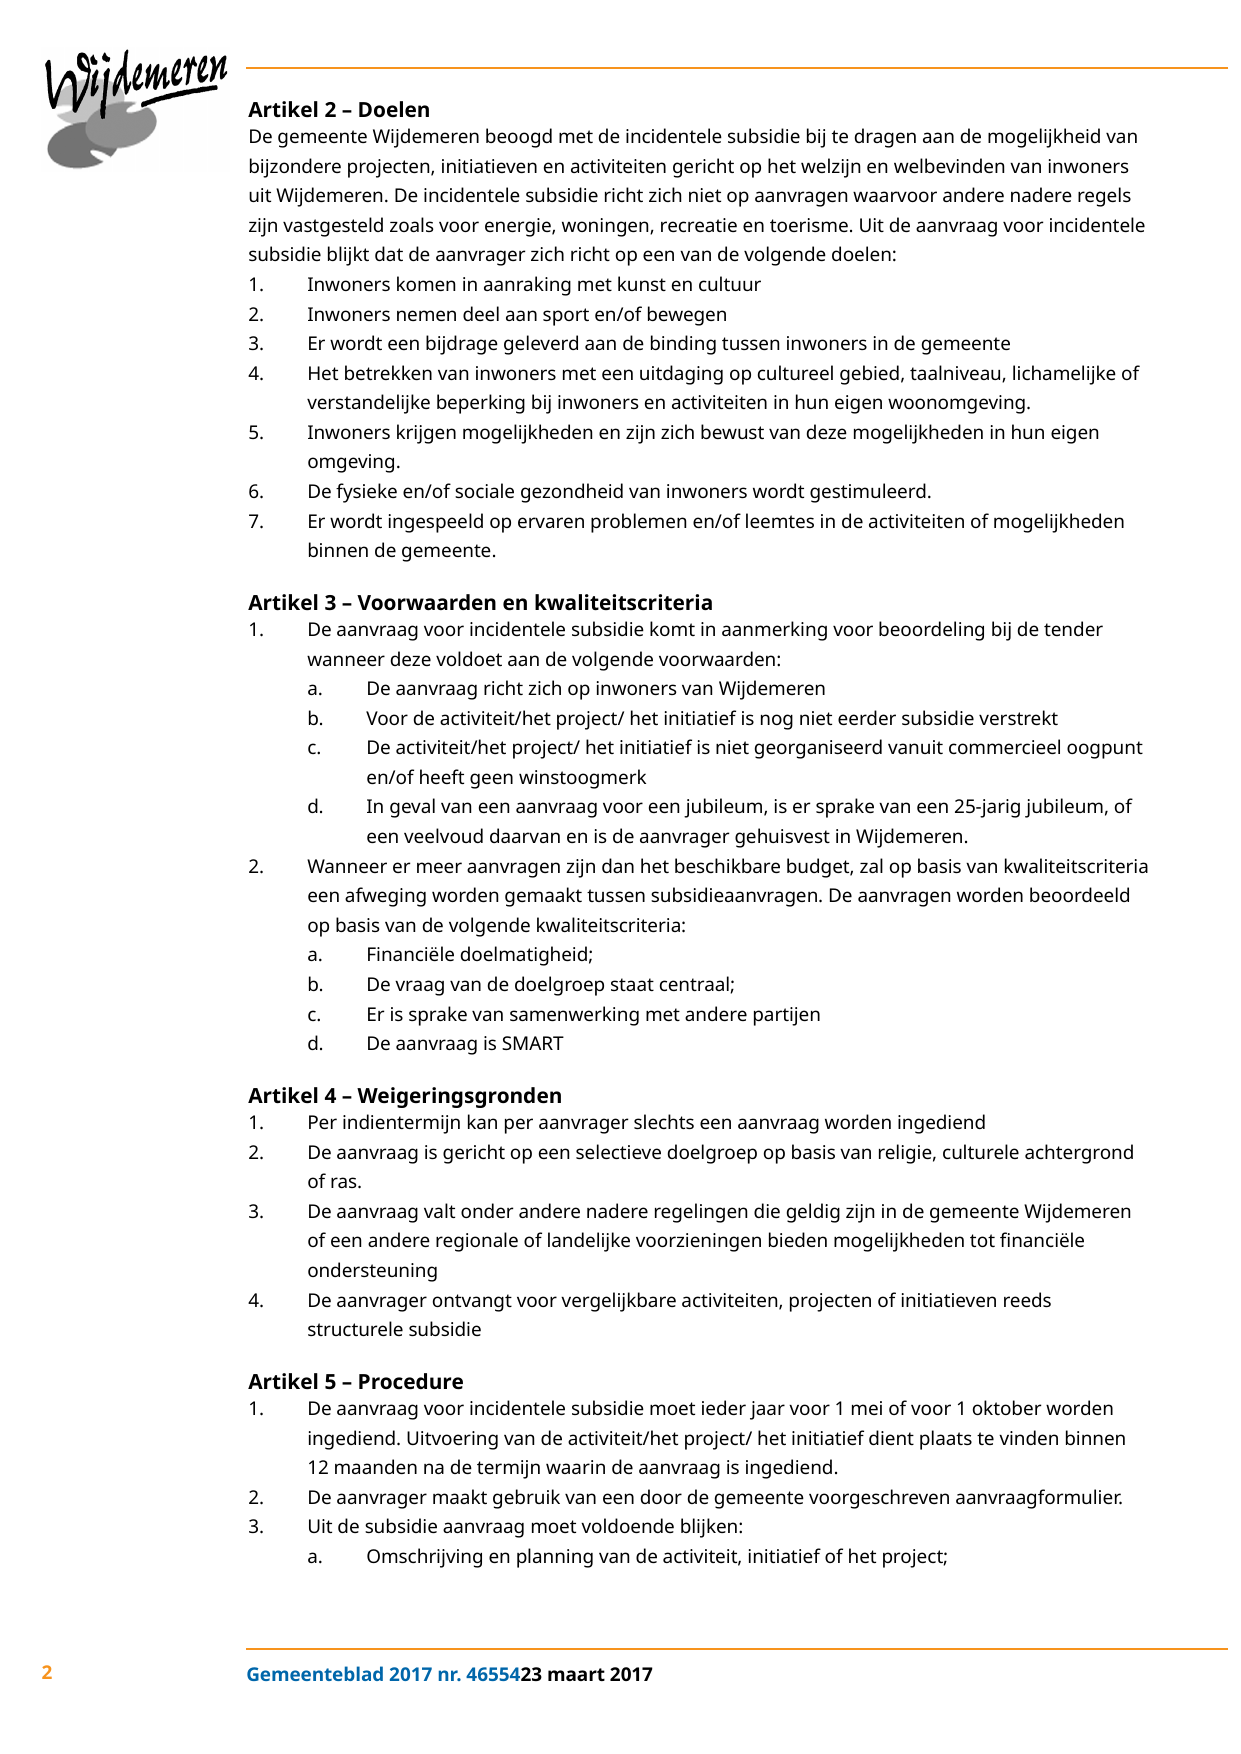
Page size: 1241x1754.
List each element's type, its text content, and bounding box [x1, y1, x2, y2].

list Inwoners nemen deel aan sport en/of bewegen [248, 301, 1152, 326]
list De vraag van de doelgroep staat centraal; [307, 971, 1152, 997]
list De aanvraag richt zich op inwoners van Wijdemeren [307, 675, 1152, 701]
list Inwoners krijgen mogelijkheden en zijn zich bewust van deze mogelijkheden in hun eigen omgeving. [248, 419, 1152, 474]
list De activiteit/het project/ het initiatief is niet georganiseerd vanuit commercieel oogpunt en/of heeft geen winstoogmerk [307, 734, 1152, 790]
list De fysieke en/of sociale gezondheid van inwoners wordt gestimuleerd. [248, 478, 1152, 504]
list De aanvraag valt onder andere nadere regelingen die geldig zijn in de gemeente Wijdemeren of een andere regionale of landelijke voorzieningen bieden mogelijkheden tot financiële ondersteuning [248, 1198, 1152, 1283]
list Financiële doelmatigheid; [307, 942, 1152, 967]
list Wanneer er meer aanvragen zijn dan het beschikbare budget, zal op basis van kwaliteitscriteria een afweging worden gemaakt tussen subsidieaanvragen. De aanvragen worden beoordeeld op basis van de volgende kwaliteitscriteria: [248, 853, 1152, 938]
list Per indientermijn kan per aanvrager slechts een aanvraag worden ingediend [248, 1109, 1152, 1135]
list Er wordt ingespeeld op ervaren problemen en/of leemtes in de activiteiten of mogelijkheden binnen de gemeente. [248, 508, 1152, 563]
list Er is sprake van samenwerking met andere partijen [307, 1001, 1152, 1027]
text De gemeente Wijdemeren beoogd met de incidentele subsidie bij te dragen aan de mogelijkheid van bijzondere projecten, initiatieven en activiteiten gericht op het welzijn en welbevinden van inwoners uit Wijdemeren. De incidentele subsidie richt zich niet op aanvragen waarvoor andere nadere regels zijn vastgesteld zoals voor energie, woningen, recreatie en toerisme. Uit de aanvraag voor incidentele subsidie blijkt dat de aanvrager zich richt op een van de volgende doelen: [248, 123, 1152, 267]
text Artikel 5 – Procedure [248, 1367, 1152, 1395]
list De aanvraag voor incidentele subsidie moet ieder jaar voor 1 mei of voor 1 oktober worden ingediend. Uitvoering van de activiteit/het project/ het initiatief dient plaats te vinden binnen 12 maanden na de termijn waarin de aanvraag is ingediend. [248, 1395, 1152, 1480]
picture [41, 47, 231, 172]
list De aanvrager maakt gebruik van een door de gemeente voorgeschreven aanvraagformulier. [248, 1484, 1152, 1510]
list De aanvraag voor incidentele subsidie komt in aanmerking voor beoordeling bij de tender wanneer deze voldoet aan de volgende voorwaarden: [248, 616, 1152, 672]
list Voor de activiteit/het project/ het initiatief is nog niet eerder subsidie verstrekt [307, 705, 1152, 731]
text Artikel 3 – Voorwaarden en kwaliteitscriteria [248, 588, 1152, 616]
list Er wordt een bijdrage geleverd aan de binding tussen inwoners in de gemeente [248, 330, 1152, 356]
list De aanvraag is SMART [307, 1030, 1152, 1056]
list Het betrekken van inwoners met een uitdaging op cultureel gebied, taalniveau, lichamelijke of verstandelijke beperking bij inwoners en activiteiten in hun eigen woonomgeving. [248, 360, 1152, 415]
text Artikel 4 – Weigeringsgronden [248, 1081, 1152, 1109]
list De aanvraag is gericht op een selectieve doelgroep op basis van religie, culturele achtergrond of ras. [248, 1139, 1152, 1194]
list Uit de subsidie aanvraag moet voldoende blijken: [248, 1513, 1152, 1539]
list Omschrijving en planning van de activiteit, initiatief of het project; [307, 1543, 1152, 1569]
text Artikel 2 – Doelen [248, 95, 1152, 123]
list In geval van een aanvraag voor een jubileum, is er sprake van een 25-jarig jubileum, of een veelvoud daarvan en is de aanvrager gehuisvest in Wijdemeren. [307, 794, 1152, 849]
list De aanvrager ontvangt voor vergelijkbare activiteiten, projecten of initiatieven reeds structurele subsidie [248, 1287, 1152, 1342]
list Inwoners komen in aanraking met kunst en cultuur [248, 271, 1152, 297]
